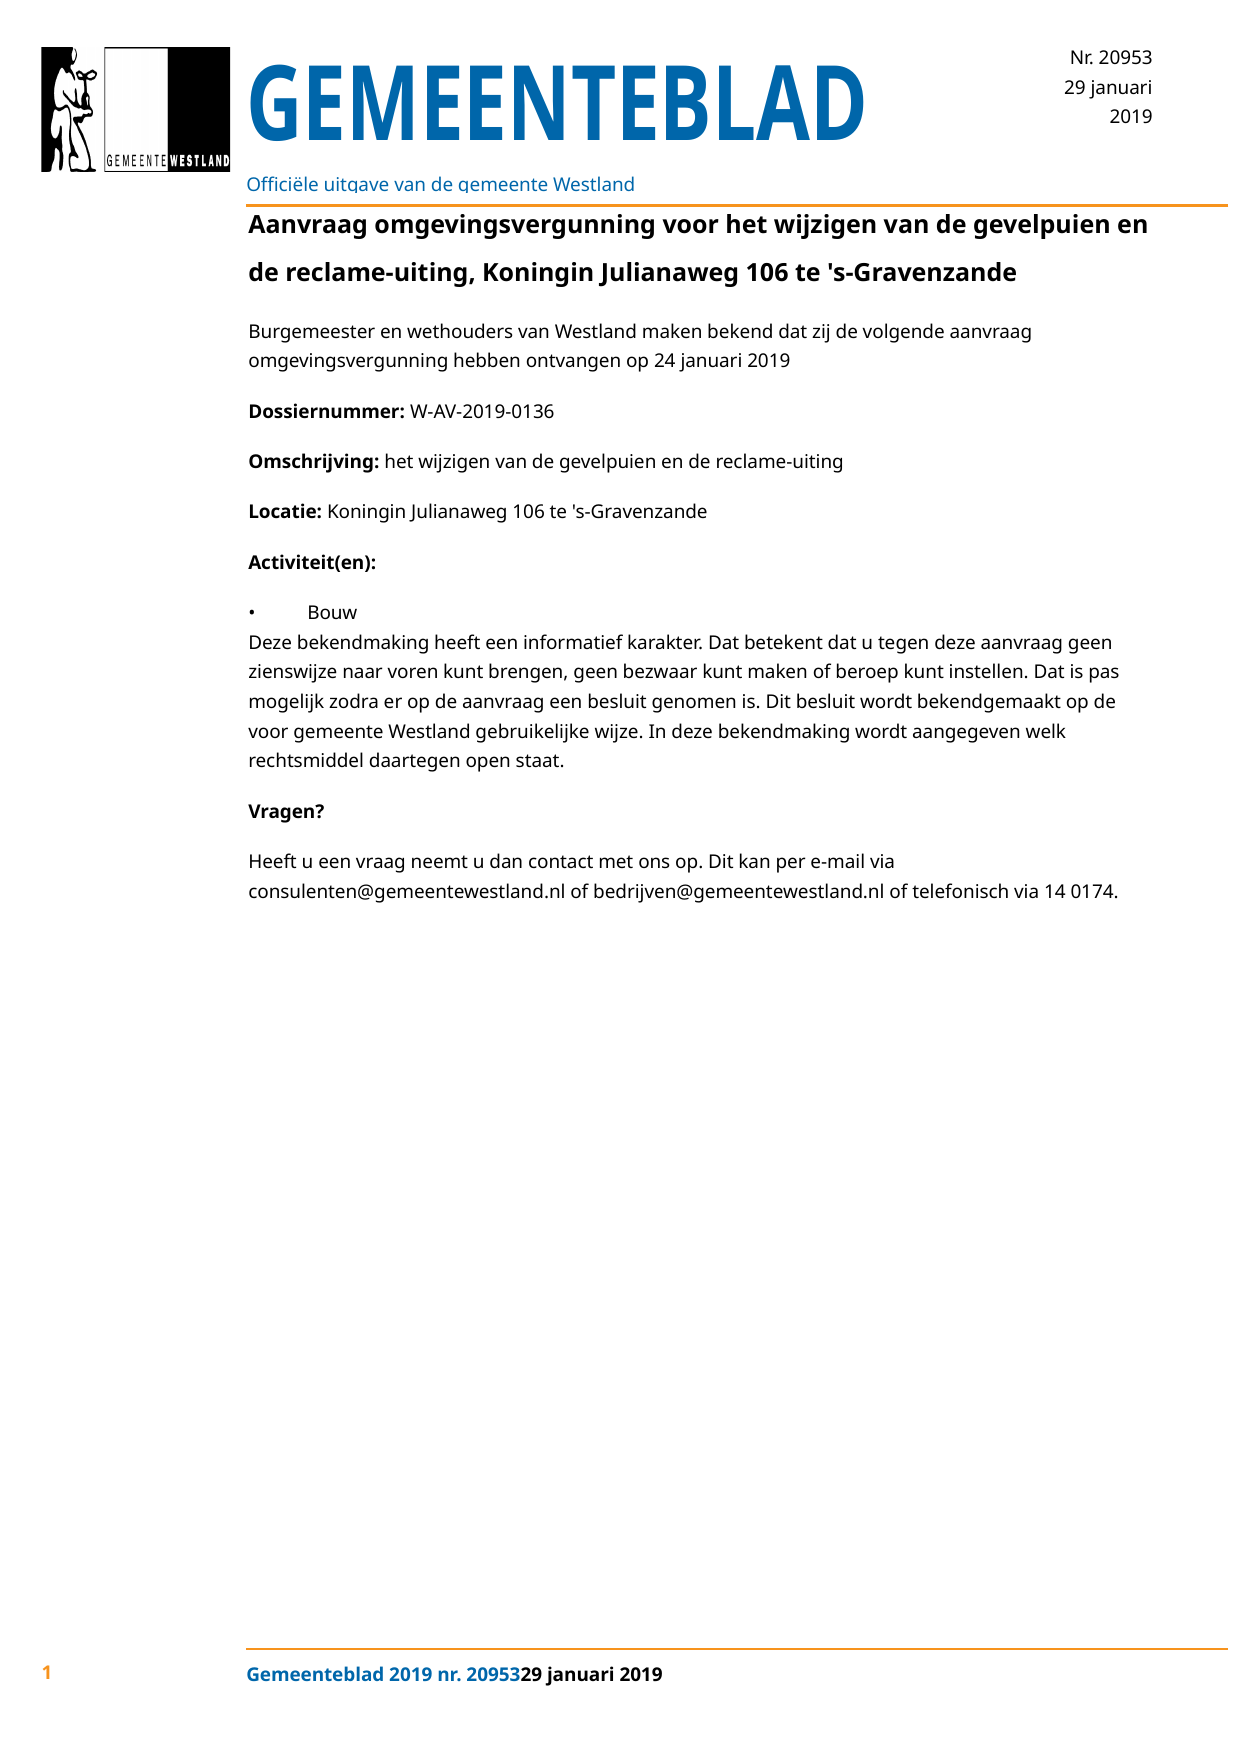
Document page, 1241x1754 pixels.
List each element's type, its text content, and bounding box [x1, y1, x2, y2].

text Activiteit(en): [248, 549, 1152, 575]
text Burgemeester en wethouders van Westland maken bekend dat zij de volgende aanvraag omgevingsvergunning hebben ontvangen op 24 januari 2019 [248, 318, 1152, 373]
text Vragen? [248, 798, 1152, 824]
text Dossiernummer: W-AV-2019-0136 [248, 398, 1152, 424]
text Omschrijving: het wijzigen van de gevelpuien en de reclame-uiting [248, 448, 1152, 474]
list Bouw [248, 599, 1152, 625]
text Locatie: Koningin Julianaweg 106 te 's-Gravenzande [248, 499, 1152, 524]
picture [41, 47, 231, 172]
text Heeft u een vraag neemt u dan contact met ons op. Dit kan per e-mail via consulenten@gemeentewestland.nl of bedrijven@gemeentewestland.nl of telefonisch via 14 0174. [248, 848, 1152, 904]
text Aanvraag omgevingsvergunning voor het wijzigen van de gevelpuien en de reclame-uiting, Koningin Julianaweg 106 te 's-Gravenzande [248, 207, 1152, 288]
text Deze bekendmaking heeft een informatief karakter. Dat betekent dat u tegen deze aanvraag geen zienswijze naar voren kunt brengen, geen bezwaar kunt maken of beroep kunt instellen. Dat is pas mogelijk zodra er op de aanvraag een besluit genomen is. Dit besluit wordt bekendgemaakt op de voor gemeente Westland gebruikelijke wijze. In deze bekendmaking wordt aangegeven welk rechtsmiddel daartegen open staat. [248, 629, 1152, 773]
